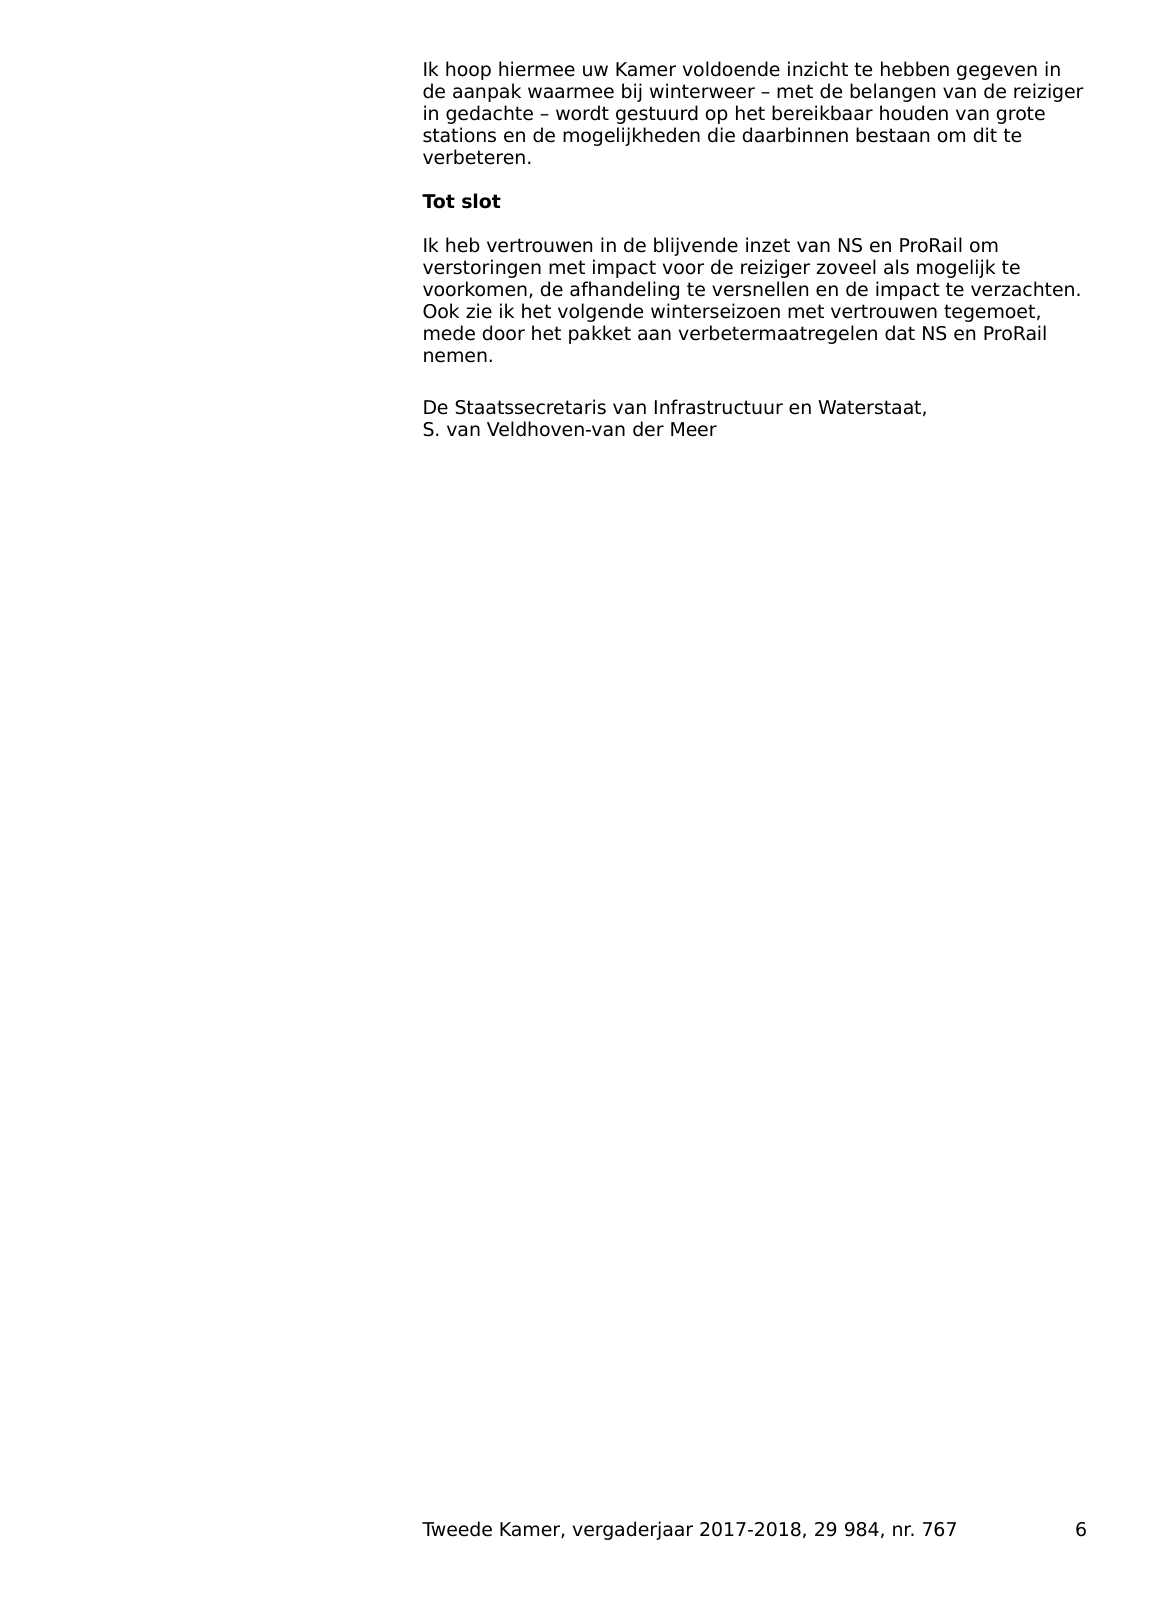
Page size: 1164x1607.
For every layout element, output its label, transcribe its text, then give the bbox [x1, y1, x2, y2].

text Ik hoop hiermee uw Kamer voldoende inzicht te hebben gegeven in de aanpak waarmee bij winterweer – met de belangen van de reiziger in gedachte – wordt gestuurd op het bereikbaar houden van grote stations en de mogelijkheden die daarbinnen bestaan om dit te verbeteren. [422, 59, 1087, 169]
text Ik heb vertrouwen in de blijvende inzet van NS en ProRail om verstoringen met impact voor de reiziger zoveel als mogelijk te voorkomen, de afhandeling te versnellen en de impact te verzachten. Ook zie ik het volgende winterseizoen met vertrouwen tegemoet, mede door het pakket aan verbetermaatregelen dat NS en ProRail nemen. [422, 235, 1087, 367]
subtitle Tot slot [422, 191, 1087, 213]
text De Staatssecretaris van Infrastructuur en Waterstaat, S. van Veldhoven-van der Meer [422, 397, 1087, 441]
